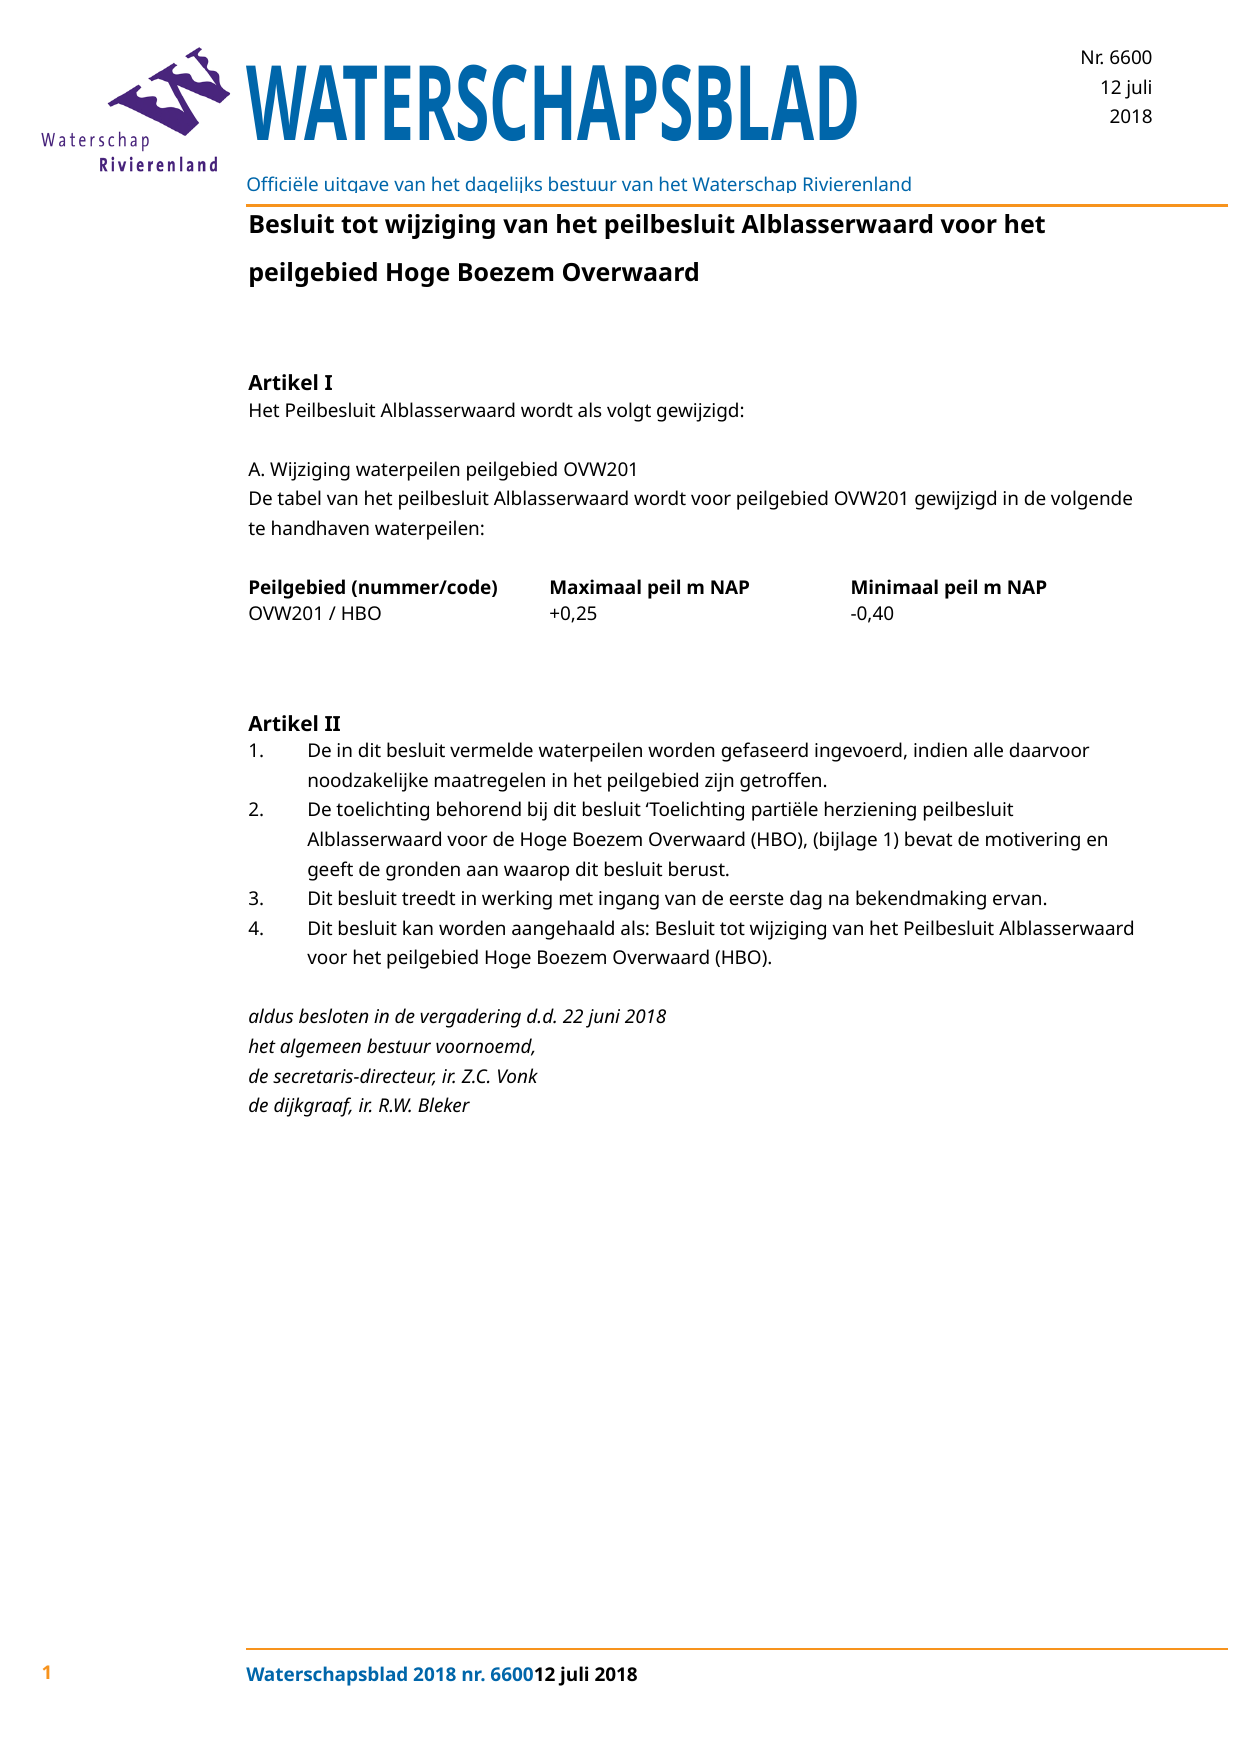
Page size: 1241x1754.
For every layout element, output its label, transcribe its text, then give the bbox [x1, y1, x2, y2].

list De in dit besluit vermelde waterpeilen worden gefaseerd ingevoerd, indien alle daarvoor noodzakelijke maatregelen in het peilgebied zijn getroffen. [248, 737, 1152, 793]
text Artikel II [248, 709, 1152, 737]
table_header Minimaal peil m NAP [850, 574, 1152, 600]
text het algemeen bestuur voornoemd, [248, 1033, 1152, 1059]
text De tabel van het peilbesluit Alblasserwaard wordt voor peilgebied OVW201 gewijzigd in de volgende te handhaven waterpeilen: [248, 486, 1152, 541]
table_header Peilgebied (nummer/code) [248, 574, 549, 600]
picture [41, 47, 231, 172]
text aldus besloten in de vergadering d.d. 22 juni 2018 [248, 1004, 1152, 1029]
table_header Maximaal peil m NAP [549, 574, 850, 600]
text Besluit tot wijziging van het peilbesluit Alblasserwaard voor het peilgebied Hoge Boezem Overwaard [248, 207, 1152, 288]
text de secretaris-directeur, ir. Z.C. Vonk [248, 1063, 1152, 1089]
table_cell -0,40 [850, 600, 1152, 626]
text Artikel I [248, 368, 1152, 397]
text de dijkgraaf, ir. R.W. Bleker [248, 1092, 1152, 1118]
list Dit besluit treedt in werking met ingang van de eerste dag na bekendmaking ervan. [248, 885, 1152, 911]
list De toelichting behorend bij dit besluit ‘Toelichting partiële herziening peilbesluit Alblasserwaard voor de Hoge Boezem Overwaard (HBO), (bijlage 1) bevat de motivering en geeft de gronden aan waarop dit besluit berust. [248, 797, 1152, 882]
text A. Wijziging waterpeilen peilgebied OVW201 [248, 456, 1152, 482]
table_cell OVW201 / HBO [248, 600, 549, 626]
table_cell +0,25 [549, 600, 850, 626]
list Dit besluit kan worden aangehaald als: Besluit tot wijziging van het Peilbesluit Alblasserwaard voor het peilgebied Hoge Boezem Overwaard (HBO). [248, 915, 1152, 970]
text Het Peilbesluit Alblasserwaard wordt als volgt gewijzigd: [248, 397, 1152, 422]
